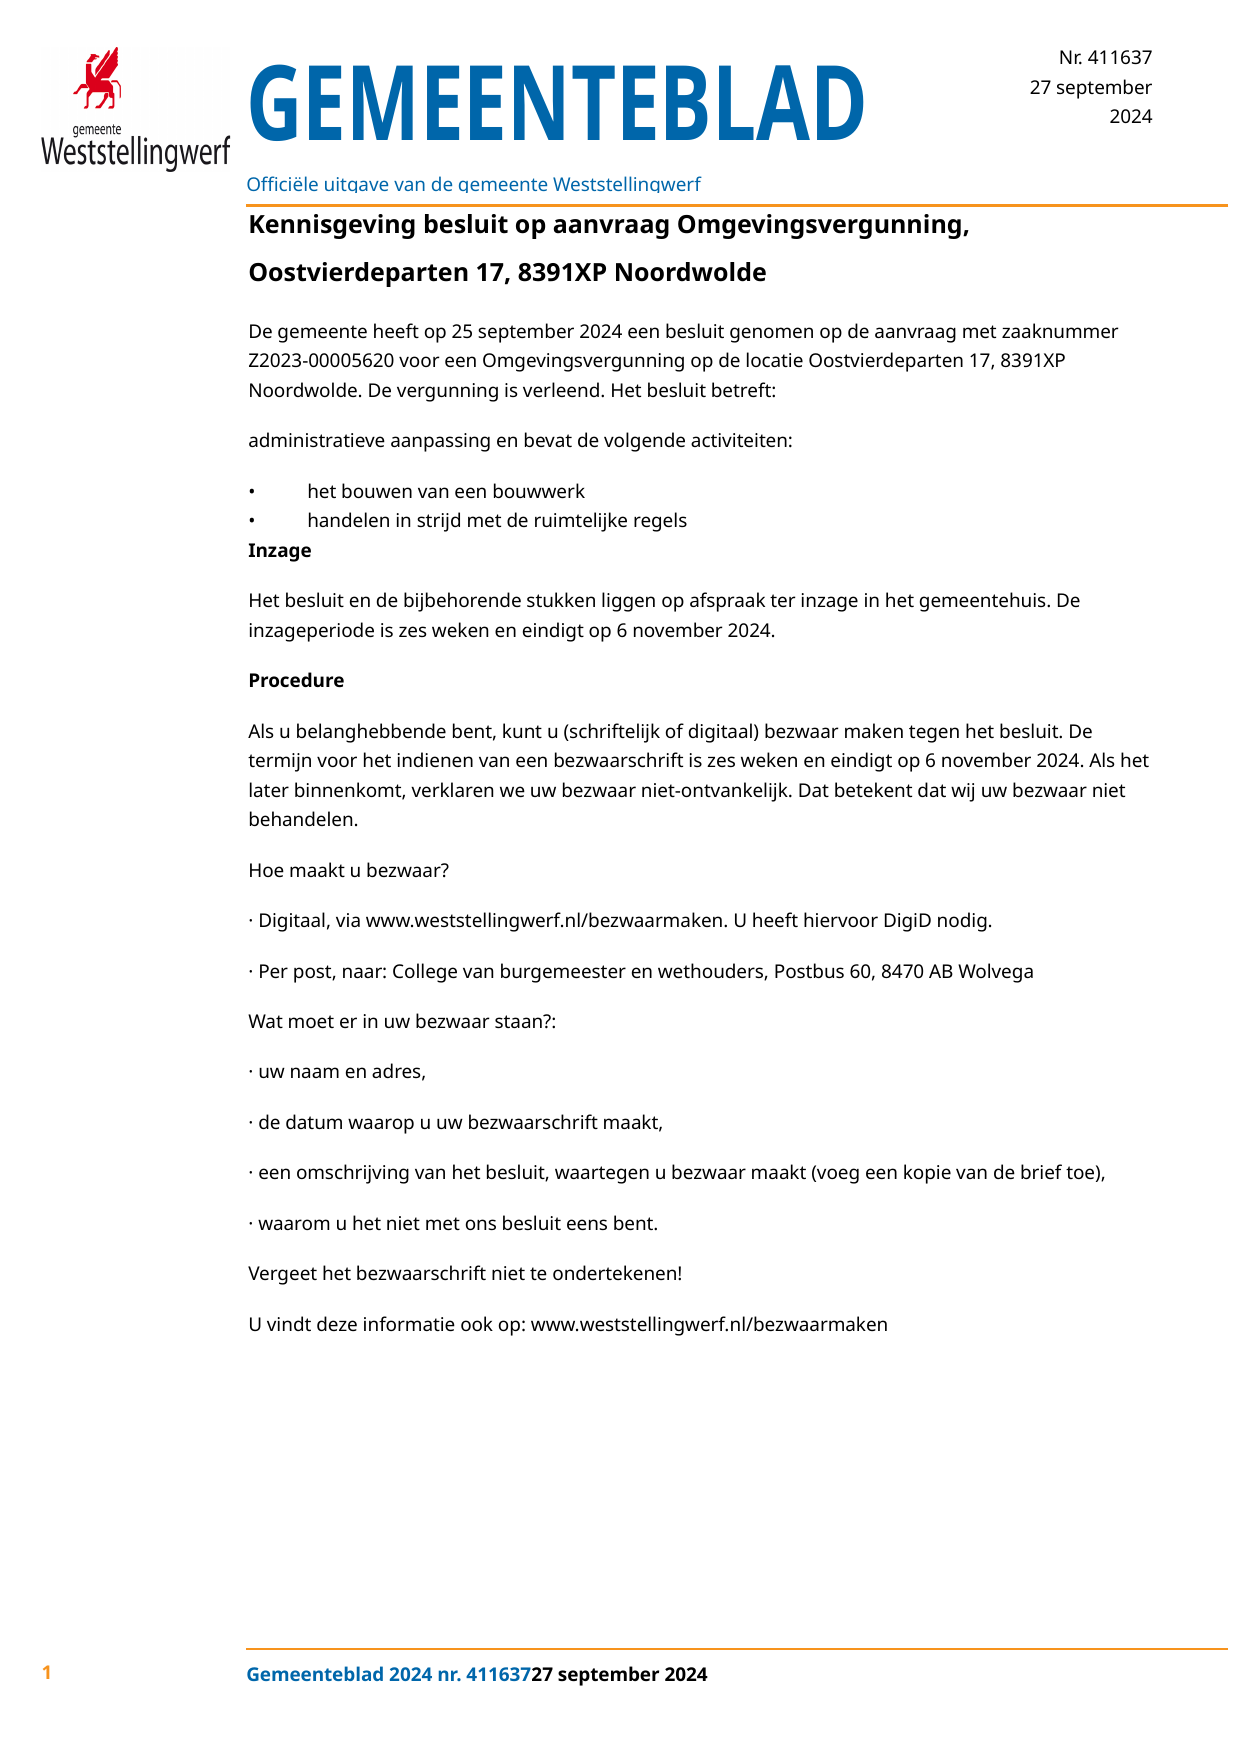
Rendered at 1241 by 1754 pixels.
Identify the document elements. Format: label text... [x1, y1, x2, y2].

text U vindt deze informatie ook op: www.weststellingwerf.nl/bezwaarmaken [248, 1311, 1152, 1337]
text · Per post, naar: College van burgemeester en wethouders, Postbus 60, 8470 AB Wolvega [248, 958, 1152, 984]
text Vergeet het bezwaarschrift niet te ondertekenen! [248, 1260, 1152, 1286]
text Inzage [248, 537, 1152, 563]
text · waarom u het niet met ons besluit eens bent. [248, 1210, 1152, 1236]
text De gemeente heeft op 25 september 2024 een besluit genomen op de aanvraag met zaaknummer Z2023-00005620 voor een Omgevingsvergunning op de locatie Oostvierdeparten 17, 8391XP Noordwolde. De vergunning is verleend. Het besluit betreft: [248, 318, 1152, 403]
picture [41, 47, 231, 172]
text · Digitaal, via www.weststellingwerf.nl/bezwaarmaken. U heeft hiervoor DigiD nodig. [248, 907, 1152, 933]
text · uw naam en adres, [248, 1059, 1152, 1084]
text Wat moet er in uw bezwaar staan?: [248, 1008, 1152, 1034]
text · een omschrijving van het besluit, waartegen u bezwaar maakt (voeg een kopie van de brief toe), [248, 1159, 1152, 1185]
text Als u belanghebbende bent, kunt u (schriftelijk of digitaal) bezwaar maken tegen het besluit. De termijn voor het indienen van een bezwaarschrift is zes weken en eindigt op 6 november 2024. Als het later binnenkomt, verklaren we uw bezwaar niet-ontvankelijk. Dat betekent dat wij uw bezwaar niet behandelen. [248, 718, 1152, 832]
list handelen in strijd met de ruimtelijke regels [248, 507, 1152, 533]
text Het besluit en de bijbehorende stukken liggen op afspraak ter inzage in het gemeentehuis. De inzageperiode is zes weken en eindigt op 6 november 2024. [248, 587, 1152, 643]
text Procedure [248, 667, 1152, 693]
text administratieve aanpassing en bevat de volgende activiteiten: [248, 427, 1152, 453]
text Hoe maakt u bezwaar? [248, 857, 1152, 883]
text · de datum waarop u uw bezwaarschrift maakt, [248, 1109, 1152, 1135]
text Kennisgeving besluit op aanvraag Omgevingsvergunning, Oostvierdeparten 17, 8391XP Noordwolde [248, 207, 1152, 288]
list het bouwen van een bouwwerk [248, 478, 1152, 504]
